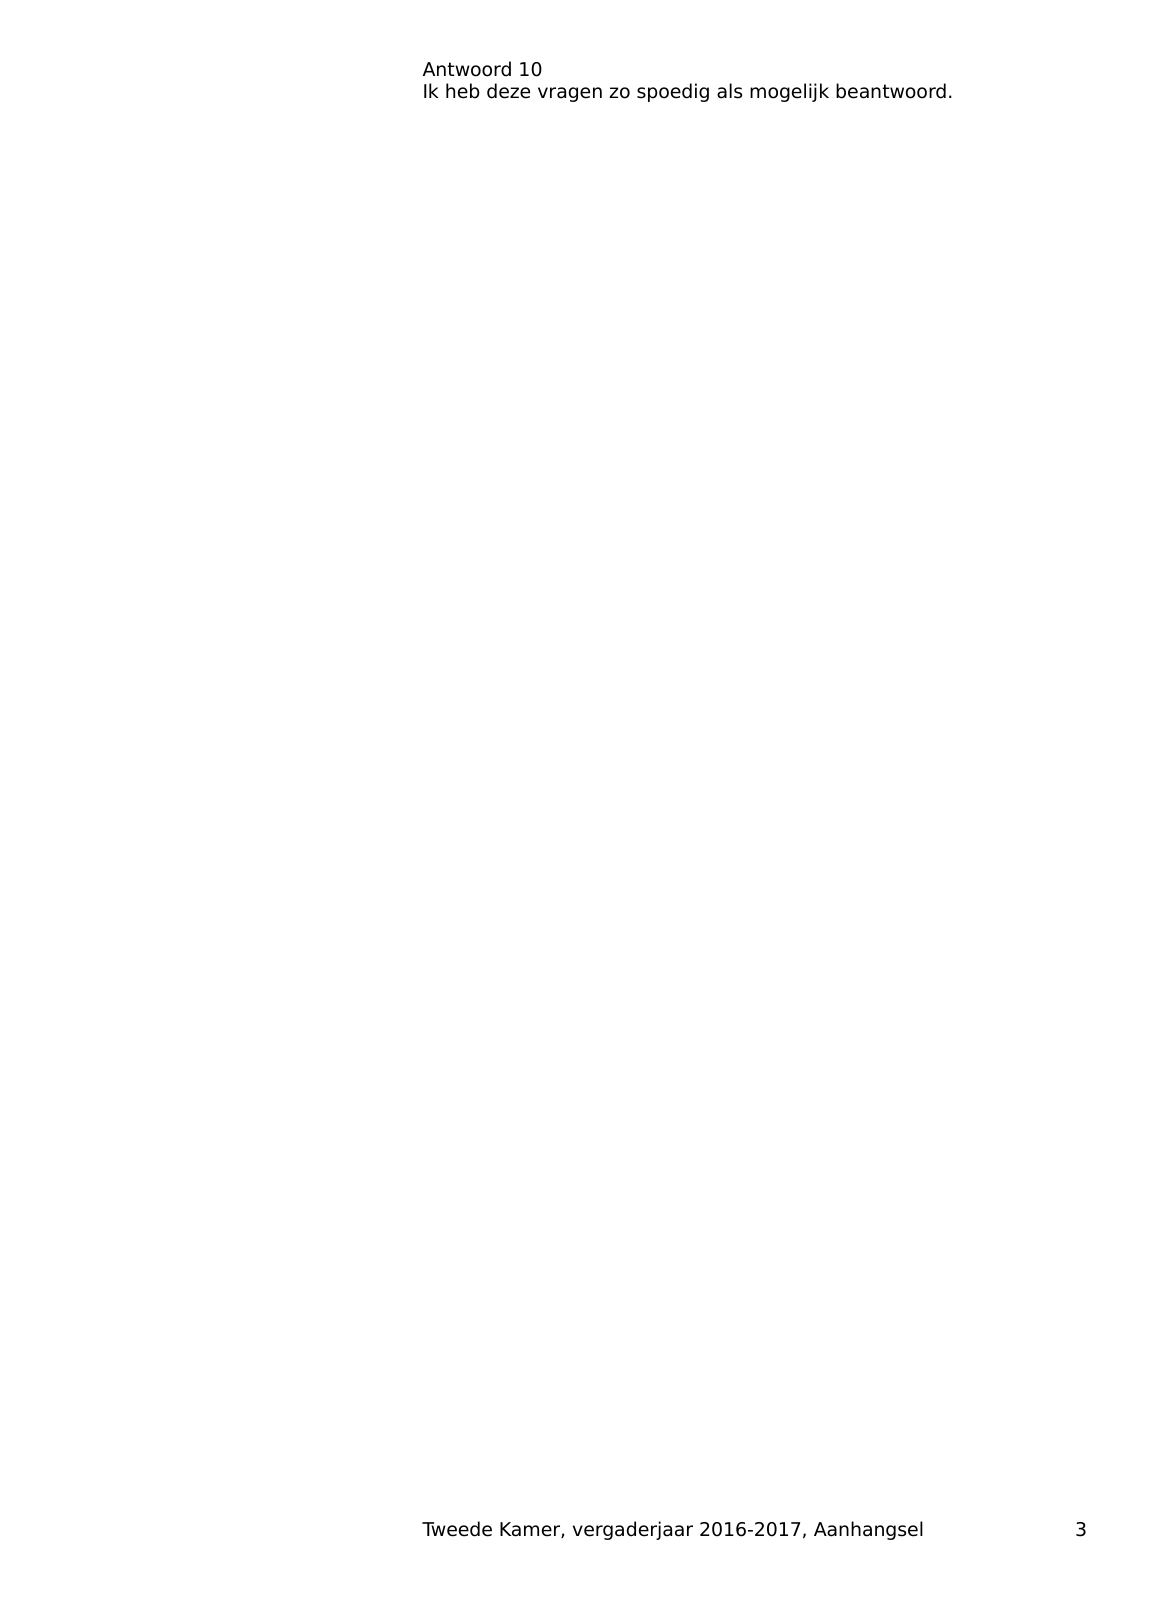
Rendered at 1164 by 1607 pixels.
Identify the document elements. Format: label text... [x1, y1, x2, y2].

text Antwoord 10 [422, 59, 1087, 81]
text Ik heb deze vragen zo spoedig als mogelijk beantwoord. [422, 81, 1087, 103]
